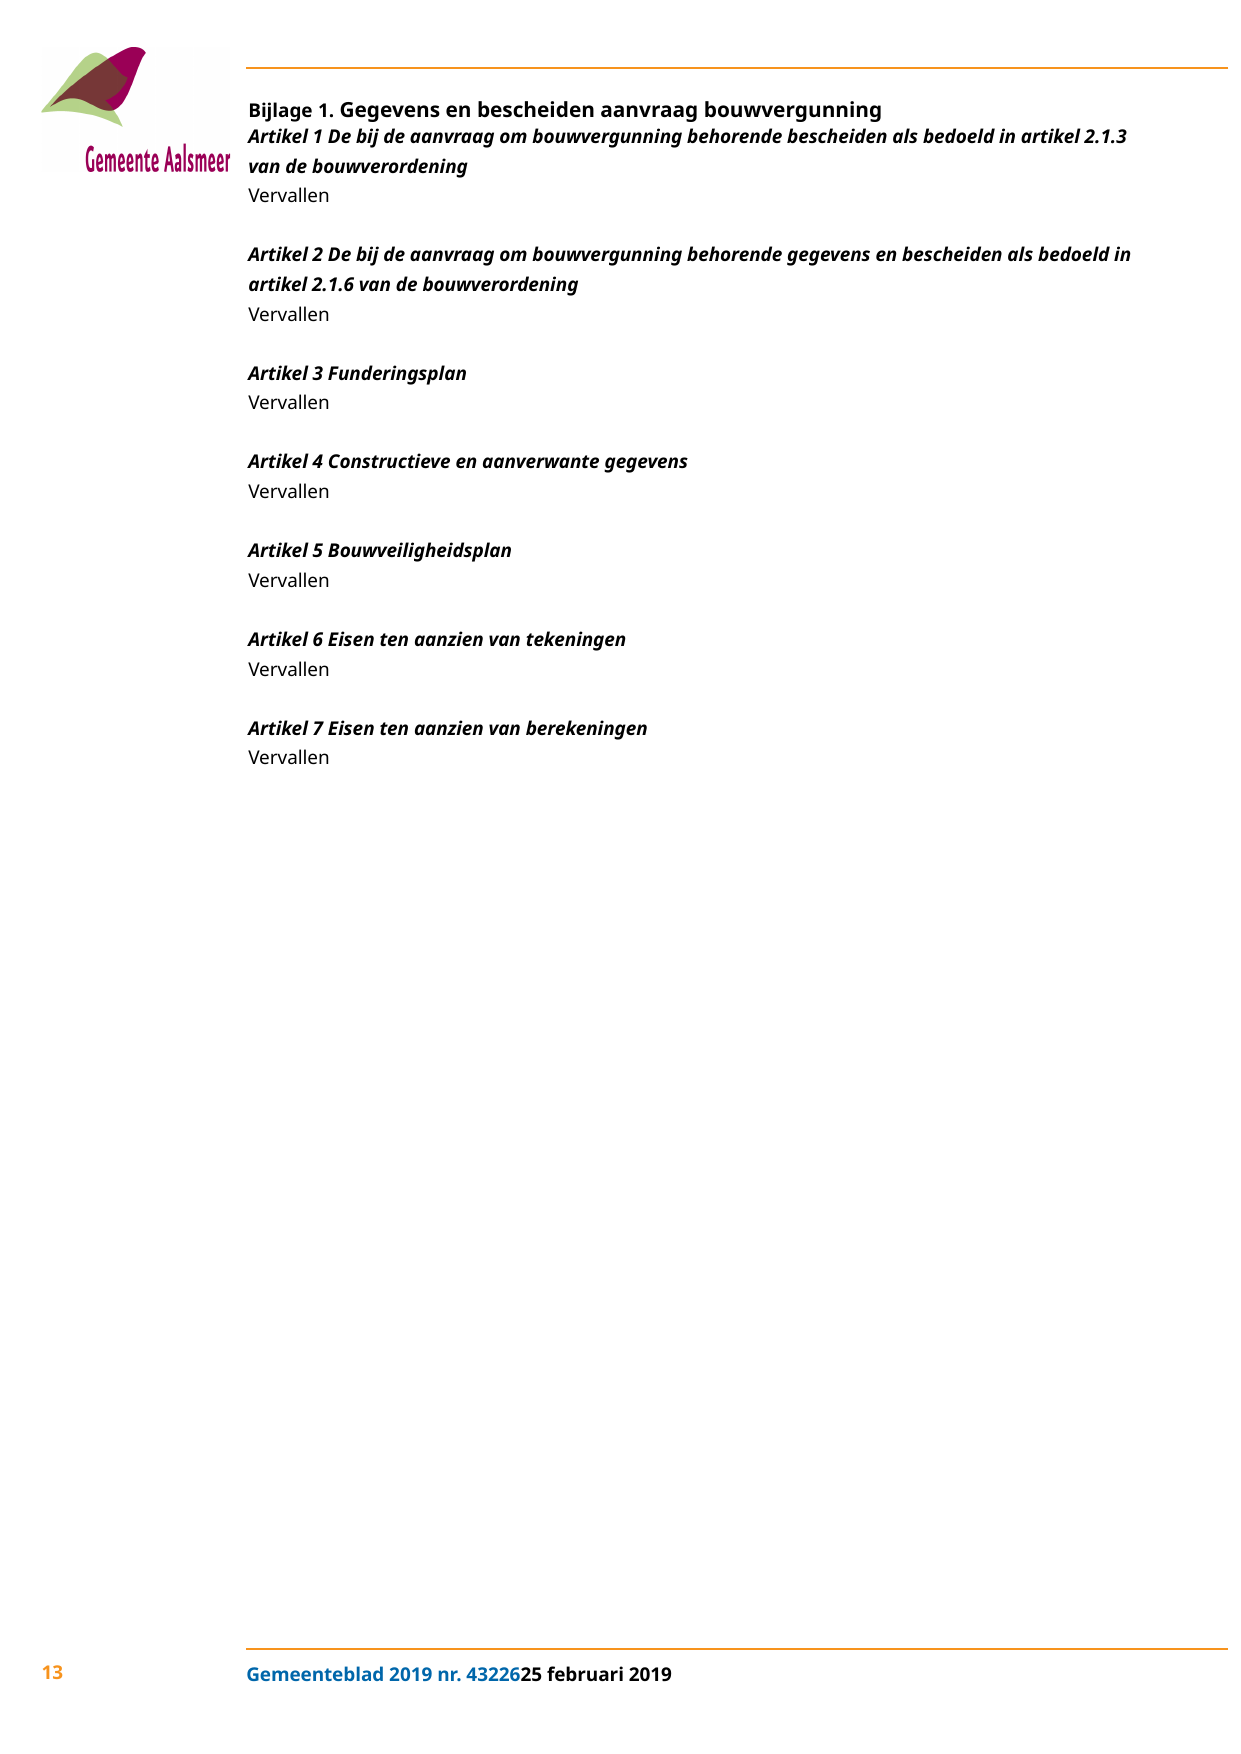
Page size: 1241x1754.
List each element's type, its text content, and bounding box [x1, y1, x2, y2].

text Artikel 1 De bij de aanvraag om bouwvergunning behorende bescheiden als bedoeld in artikel 2.1.3 van de bouwverordening [248, 123, 1152, 179]
text Vervallen [248, 656, 1152, 682]
text Vervallen [248, 478, 1152, 504]
text Vervallen [248, 744, 1152, 770]
text Artikel 3 Funderingsplan [248, 360, 1152, 386]
picture [41, 47, 231, 172]
text Artikel 5 Bouwveiligheidsplan [248, 537, 1152, 563]
text Vervallen [248, 389, 1152, 415]
text Artikel 4 Constructieve en aanverwante gegevens [248, 449, 1152, 474]
text Artikel 2 De bij de aanvraag om bouwvergunning behorende gegevens en bescheiden als bedoeld in artikel 2.1.6 van de bouwverordening [248, 242, 1152, 297]
text Vervallen [248, 301, 1152, 327]
text Artikel 6 Eisen ten aanzien van tekeningen [248, 626, 1152, 652]
text Bijlage 1. Gegevens en bescheiden aanvraag bouwvergunning [248, 95, 1152, 123]
text Vervallen [248, 567, 1152, 593]
text Artikel 7 Eisen ten aanzien van berekeningen [248, 715, 1152, 741]
text Vervallen [248, 182, 1152, 208]
